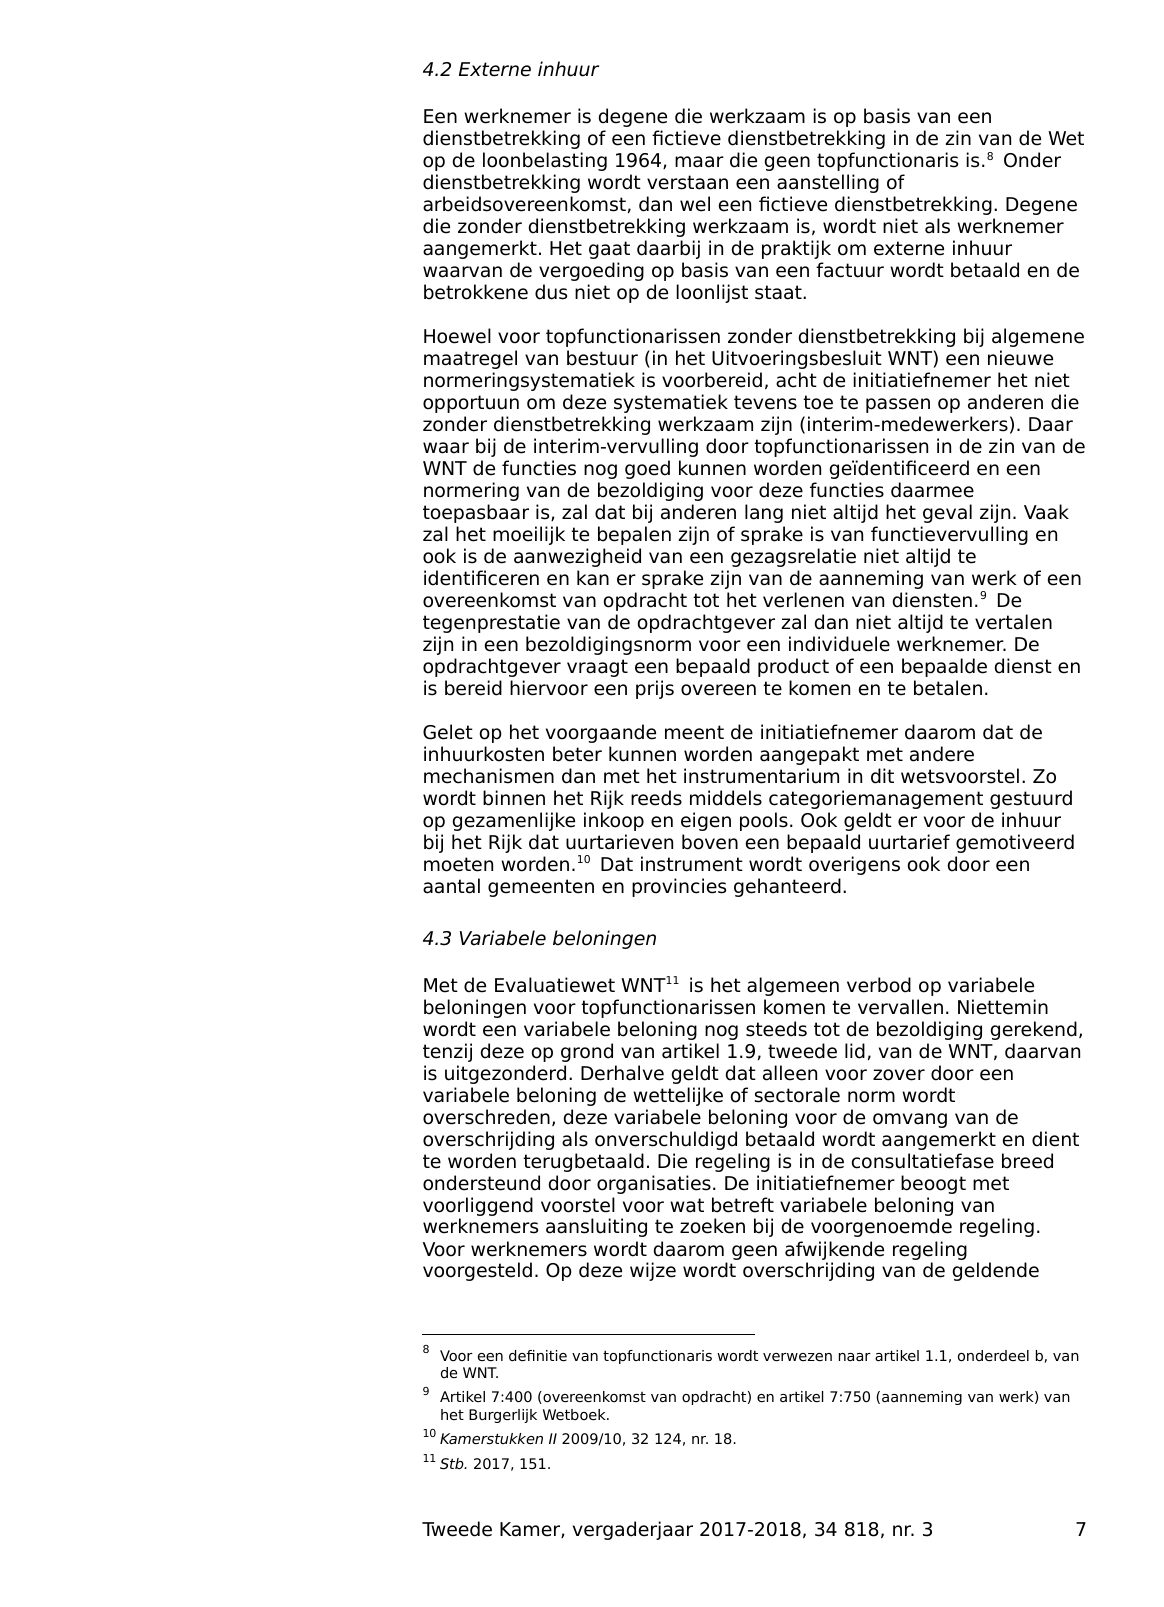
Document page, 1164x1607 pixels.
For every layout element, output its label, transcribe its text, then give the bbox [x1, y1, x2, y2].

text Voor een definitie van topfunctionaris wordt verwezen naar artikel 1.1, onderdeel b, van de WNT. [422, 1343, 1087, 1382]
text Met de Evaluatiewet WNT is het algemeen verbod op variabele beloningen voor topfunctionarissen komen te vervallen. Niettemin wordt een variabele beloning nog steeds tot de bezoldiging gerekend, tenzij deze op grond van artikel 1.9, tweede lid, van de WNT, daarvan is uitgezonderd. Derhalve geldt dat alleen voor zover door een variabele beloning de wettelijke of sectorale norm wordt overschreden, deze variabele beloning voor de omvang van de overschrijding als onverschuldigd betaald wordt aangemerkt en dient te worden terugbetaald. Die regeling is in de consultatiefase breed ondersteund door organisaties. De initiatiefnemer beoogt met voorliggend voorstel voor wat betreft variabele beloning van werknemers aansluiting te zoeken bij de voorgenoemde regeling. Voor werknemers wordt daarom geen afwijkende regeling voorgesteld. Op deze wijze wordt overschrijding van de geldende [422, 975, 1087, 1282]
text Artikel 7:400 (overeenkomst van opdracht) en artikel 7:750 (aanneming van werk) van het Burgerlijk Wetboek. [422, 1385, 1087, 1424]
text Hoewel voor topfunctionarissen zonder dienstbetrekking bij algemene maatregel van bestuur (in het Uitvoeringsbesluit WNT) een nieuwe normeringsystematiek is voorbereid, acht de initiatiefnemer het niet opportuun om deze systematiek tevens toe te passen op anderen die zonder dienstbetrekking werkzaam zijn (interim-medewerkers). Daar waar bij de interim-vervulling door topfunctionarissen in de zin van de WNT de functies nog goed kunnen worden geïdentificeerd en een normering van de bezoldiging voor deze functies daarmee toepasbaar is, zal dat bij anderen lang niet altijd het geval zijn. Vaak zal het moeilijk te bepalen zijn of sprake is van functievervulling en ook is de aanwezigheid van een gezagsrelatie niet altijd te identificeren en kan er sprake zijn van de aanneming van werk of een overeenkomst van opdracht tot het verlenen van diensten. De tegenprestatie van de opdrachtgever zal dan niet altijd te vertalen zijn in een bezoldigingsnorm voor een individuele werknemer. De opdrachtgever vraagt een bepaald product of een bepaalde dienst en is bereid hiervoor een prijs overeen te komen en te betalen. [422, 326, 1087, 700]
text Een werknemer is degene die werkzaam is op basis van een dienstbetrekking of een fictieve dienstbetrekking in de zin van de Wet op de loonbelasting 1964, maar die geen topfunctionaris is. Onder dienstbetrekking wordt verstaan een aanstelling of arbeidsovereenkomst, dan wel een fictieve dienstbetrekking. Degene die zonder dienstbetrekking werkzaam is, wordt niet als werknemer aangemerkt. Het gaat daarbij in de praktijk om externe inhuur waarvan de vergoeding op basis van een factuur wordt betaald en de betrokkene dus niet op de loonlijst staat. [422, 106, 1087, 304]
subtitle 4.3 Variabele beloningen [422, 928, 1087, 950]
text Stb. 2017, 151. [422, 1452, 1087, 1474]
text Gelet op het voorgaande meent de initiatiefnemer daarom dat de inhuurkosten beter kunnen worden aangepakt met andere mechanismen dan met het instrumentarium in dit wetsvoorstel. Zo wordt binnen het Rijk reeds middels categoriemanagement gestuurd op gezamenlijke inkoop en eigen pools. Ook geldt er voor de inhuur bij het Rijk dat uurtarieven boven een bepaald uurtarief gemotiveerd moeten worden. Dat instrument wordt overigens ook door een aantal gemeenten en provincies gehanteerd. [422, 722, 1087, 898]
text Kamerstukken II 2009/10, 32 124, nr. 18. [422, 1427, 1087, 1449]
subtitle 4.2 Externe inhuur [422, 59, 1087, 81]
